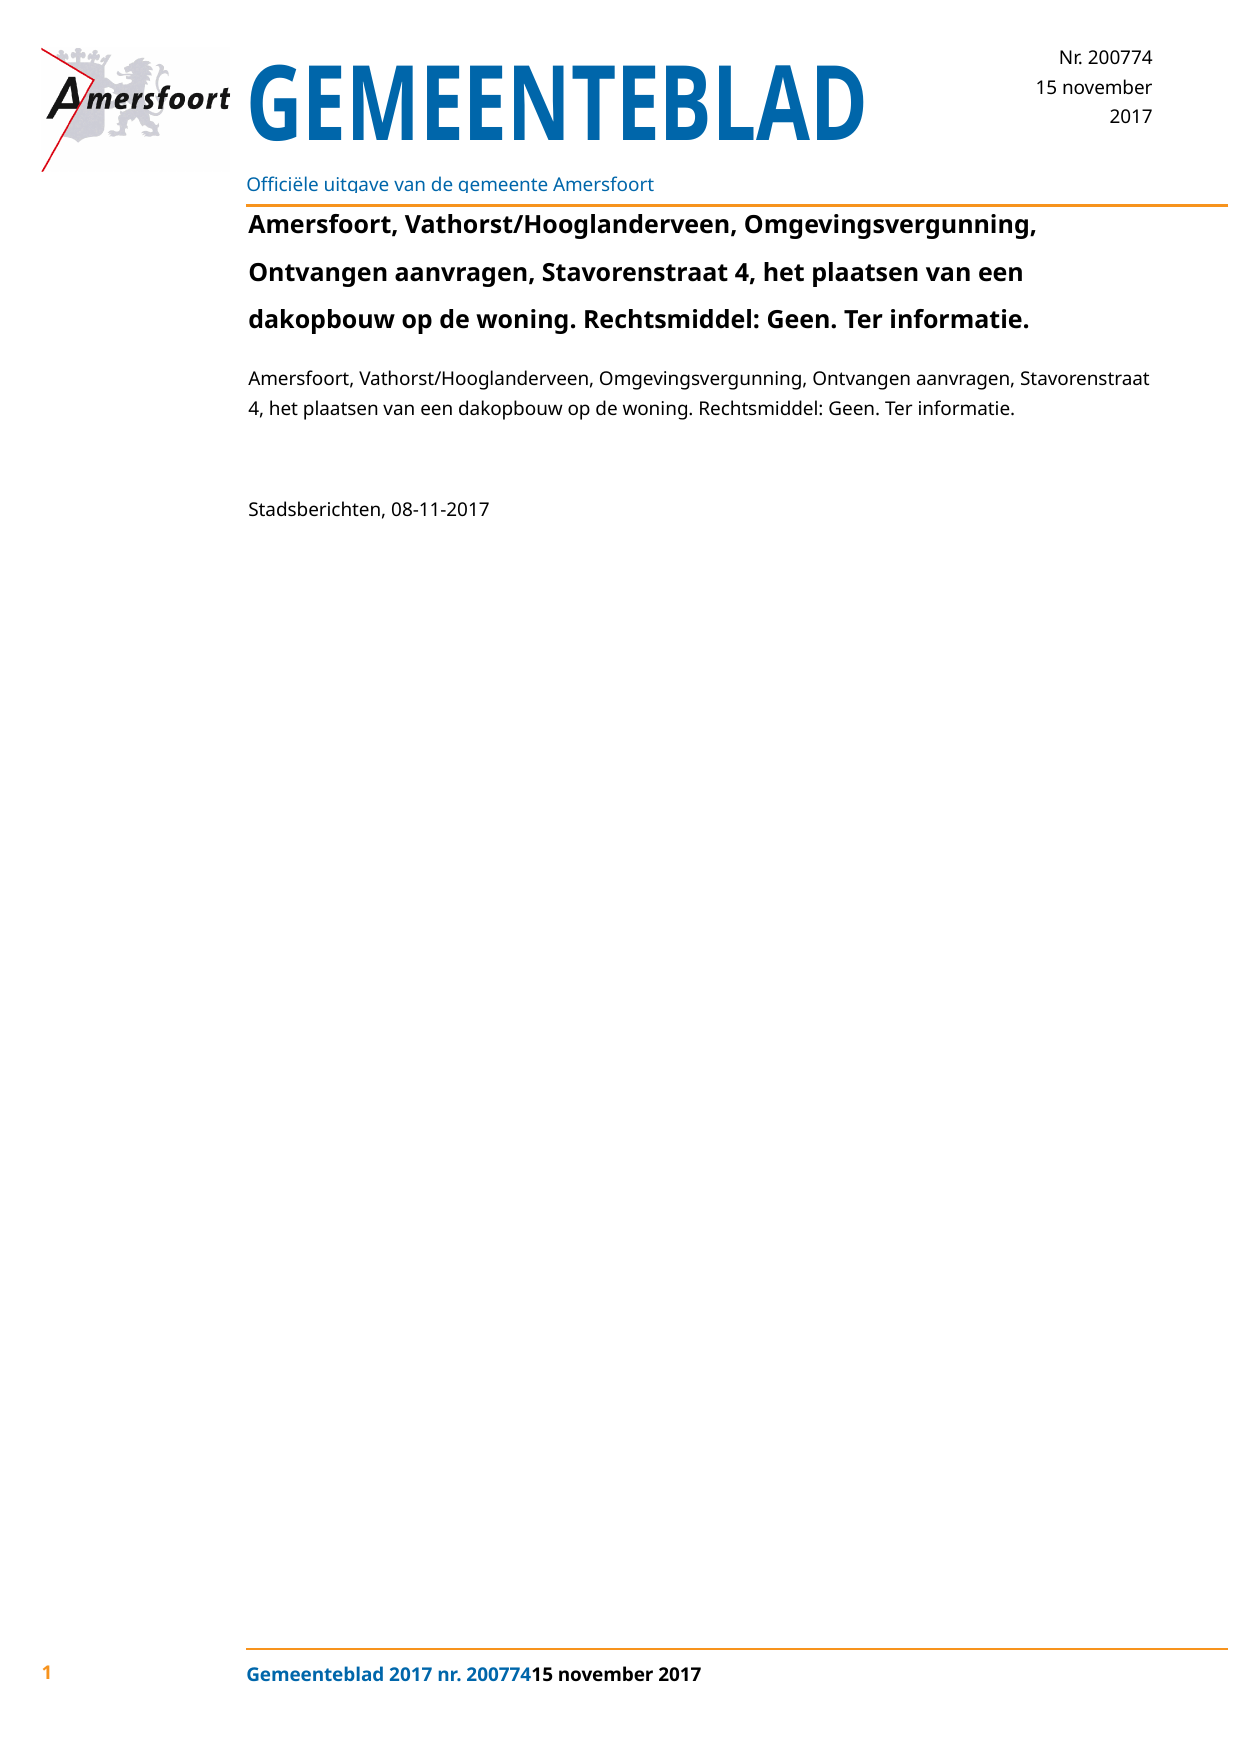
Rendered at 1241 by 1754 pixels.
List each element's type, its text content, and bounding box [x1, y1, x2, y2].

picture [41, 47, 231, 172]
text Stadsberichten, 08-11-2017 [248, 496, 1152, 522]
text Amersfoort, Vathorst/Hooglanderveen, Omgevingsvergunning, Ontvangen aanvragen, Stavorenstraat 4, het plaatsen van een dakopbouw op de woning. Rechtsmiddel: Geen. Ter informatie. [248, 366, 1152, 421]
text Amersfoort, Vathorst/Hooglanderveen, Omgevingsvergunning, Ontvangen aanvragen, Stavorenstraat 4, het plaatsen van een dakopbouw op de woning. Rechtsmiddel: Geen. Ter informatie. [248, 207, 1152, 336]
